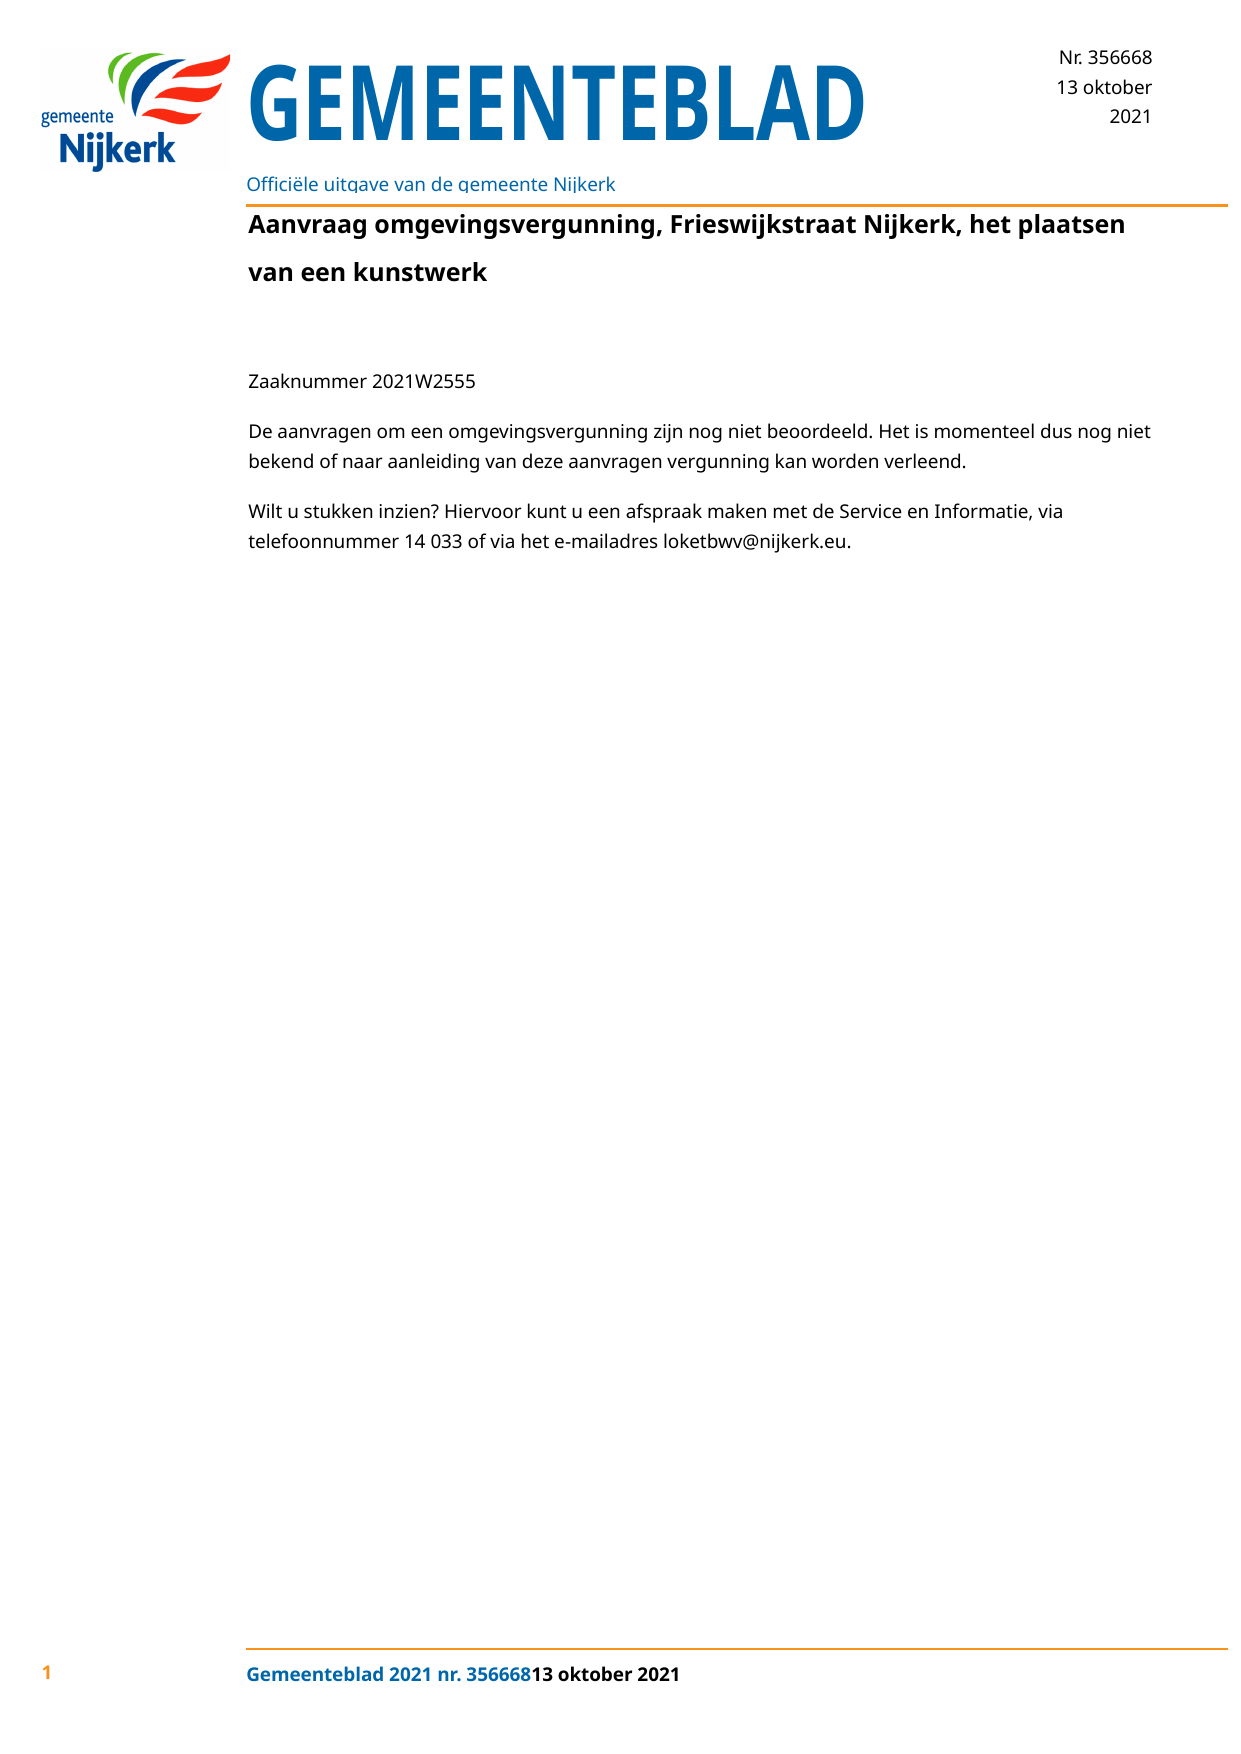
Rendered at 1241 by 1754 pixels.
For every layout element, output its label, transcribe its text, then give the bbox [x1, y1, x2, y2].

text De aanvragen om een omgevingsvergunning zijn nog niet beoordeeld. Het is momenteel dus nog niet bekend of naar aanleiding van deze aanvragen vergunning kan worden verleend. [248, 419, 1152, 474]
text Zaaknummer 2021W2555 [248, 368, 1152, 394]
text Wilt u stukken inzien? Hiervoor kunt u een afspraak maken met de Service en Informatie, via telefoonnummer 14 033 of via het e-mailadres loketbwv@nijkerk.eu. [248, 499, 1152, 554]
text Aanvraag omgevingsvergunning, Frieswijkstraat Nijkerk, het plaatsen van een kunstwerk [248, 207, 1152, 288]
picture [41, 47, 231, 172]
